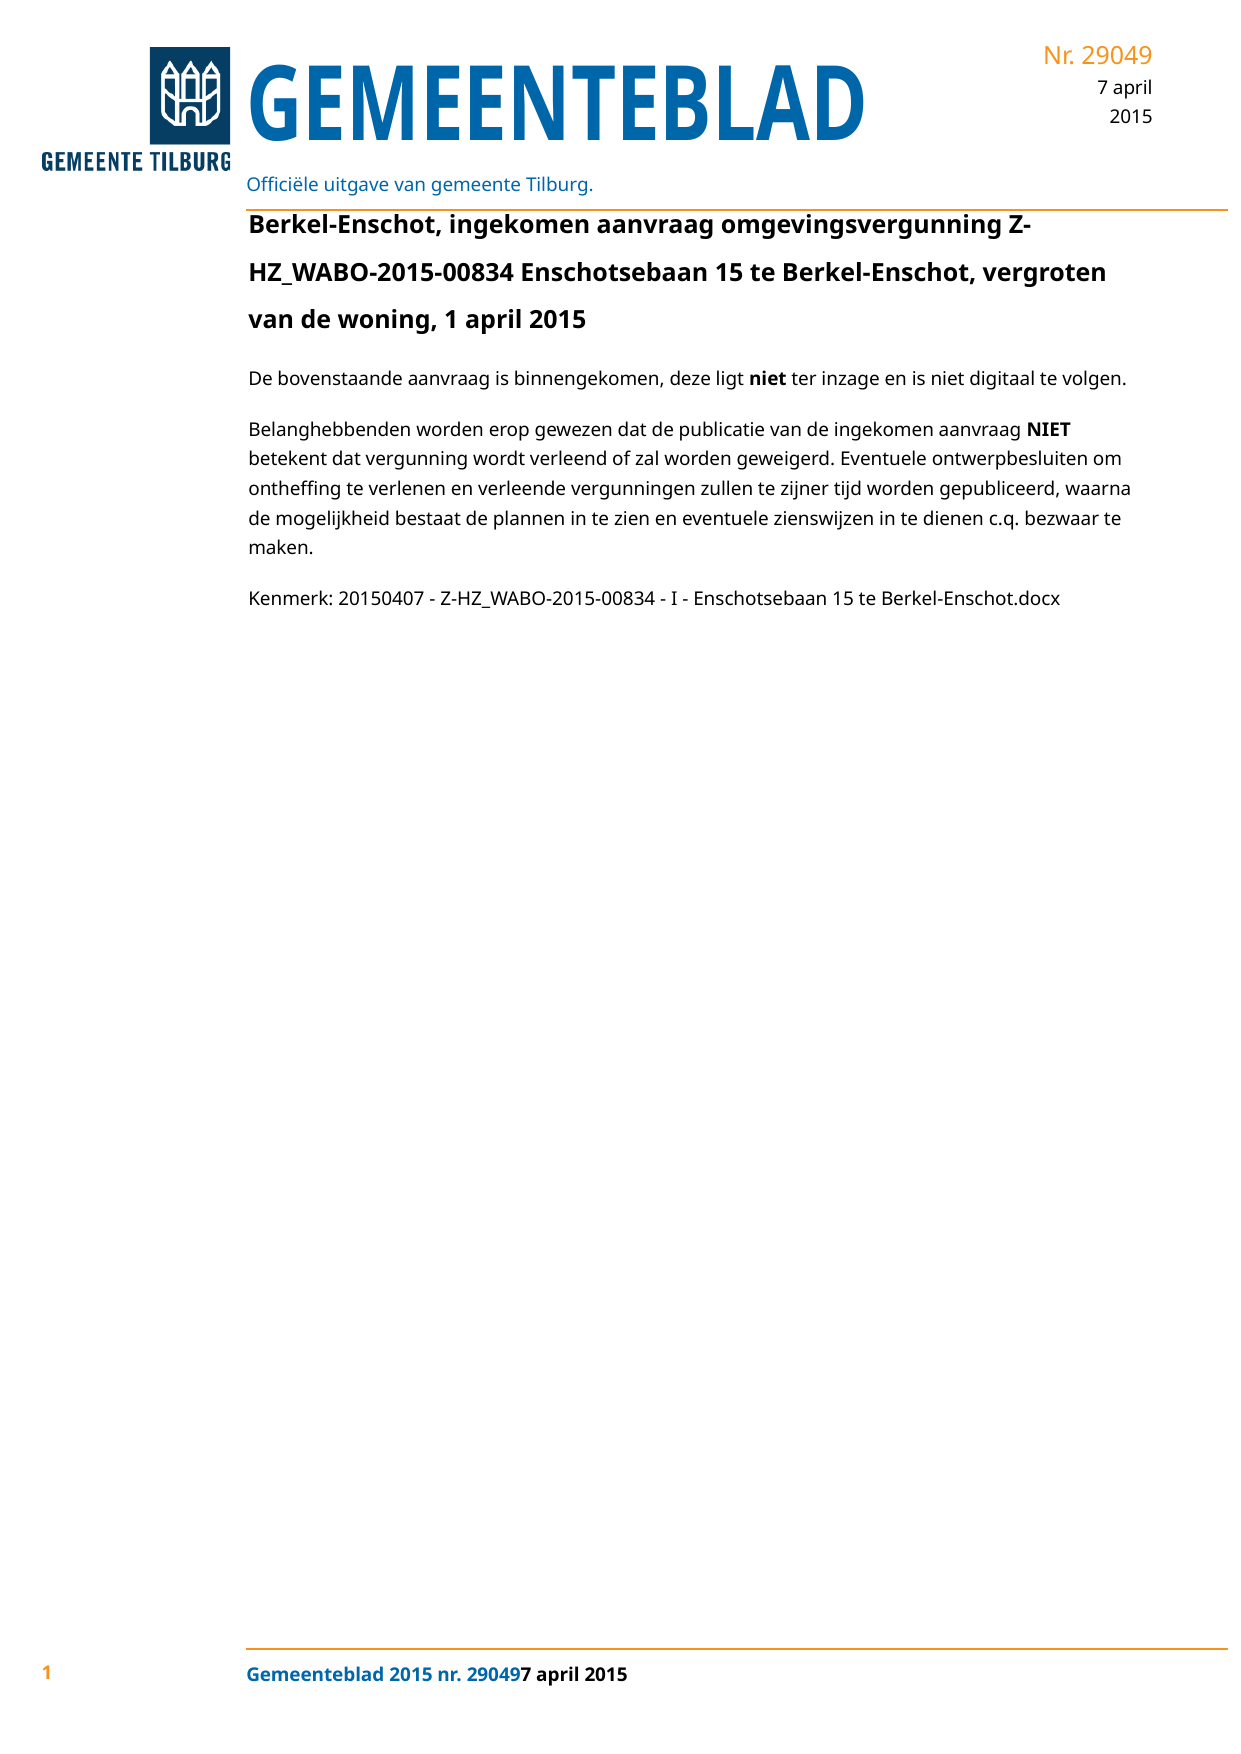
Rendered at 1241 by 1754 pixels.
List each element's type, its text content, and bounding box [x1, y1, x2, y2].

text Belanghebbenden worden erop gewezen dat de publicatie van de ingekomen aanvraag NIET betekent dat vergunning wordt verleend of zal worden geweigerd. Eventuele ontwerpbesluiten om ontheffing te verlenen en verleende vergunningen zullen te zijner tijd worden gepubliceerd, waarna de mogelijkheid bestaat de plannen in te zien en eventuele zienswijzen in te dienen c.q. bezwaar te maken. [248, 416, 1152, 560]
picture [41, 47, 231, 172]
text De bovenstaande aanvraag is binnengekomen, deze ligt niet ter inzage en is niet digitaal te volgen. [248, 366, 1152, 391]
text Kenmerk: 20150407 - Z-HZ_WABO-2015-00834 - I - Enschotsebaan 15 te Berkel-Enschot.docx [248, 585, 1152, 610]
text Berkel-Enschot, ingekomen aanvraag omgevingsvergunning Z-HZ_WABO-2015-00834 Enschotsebaan 15 te Berkel-Enschot, vergroten van de woning, 1 april 2015 [248, 211, 1152, 336]
